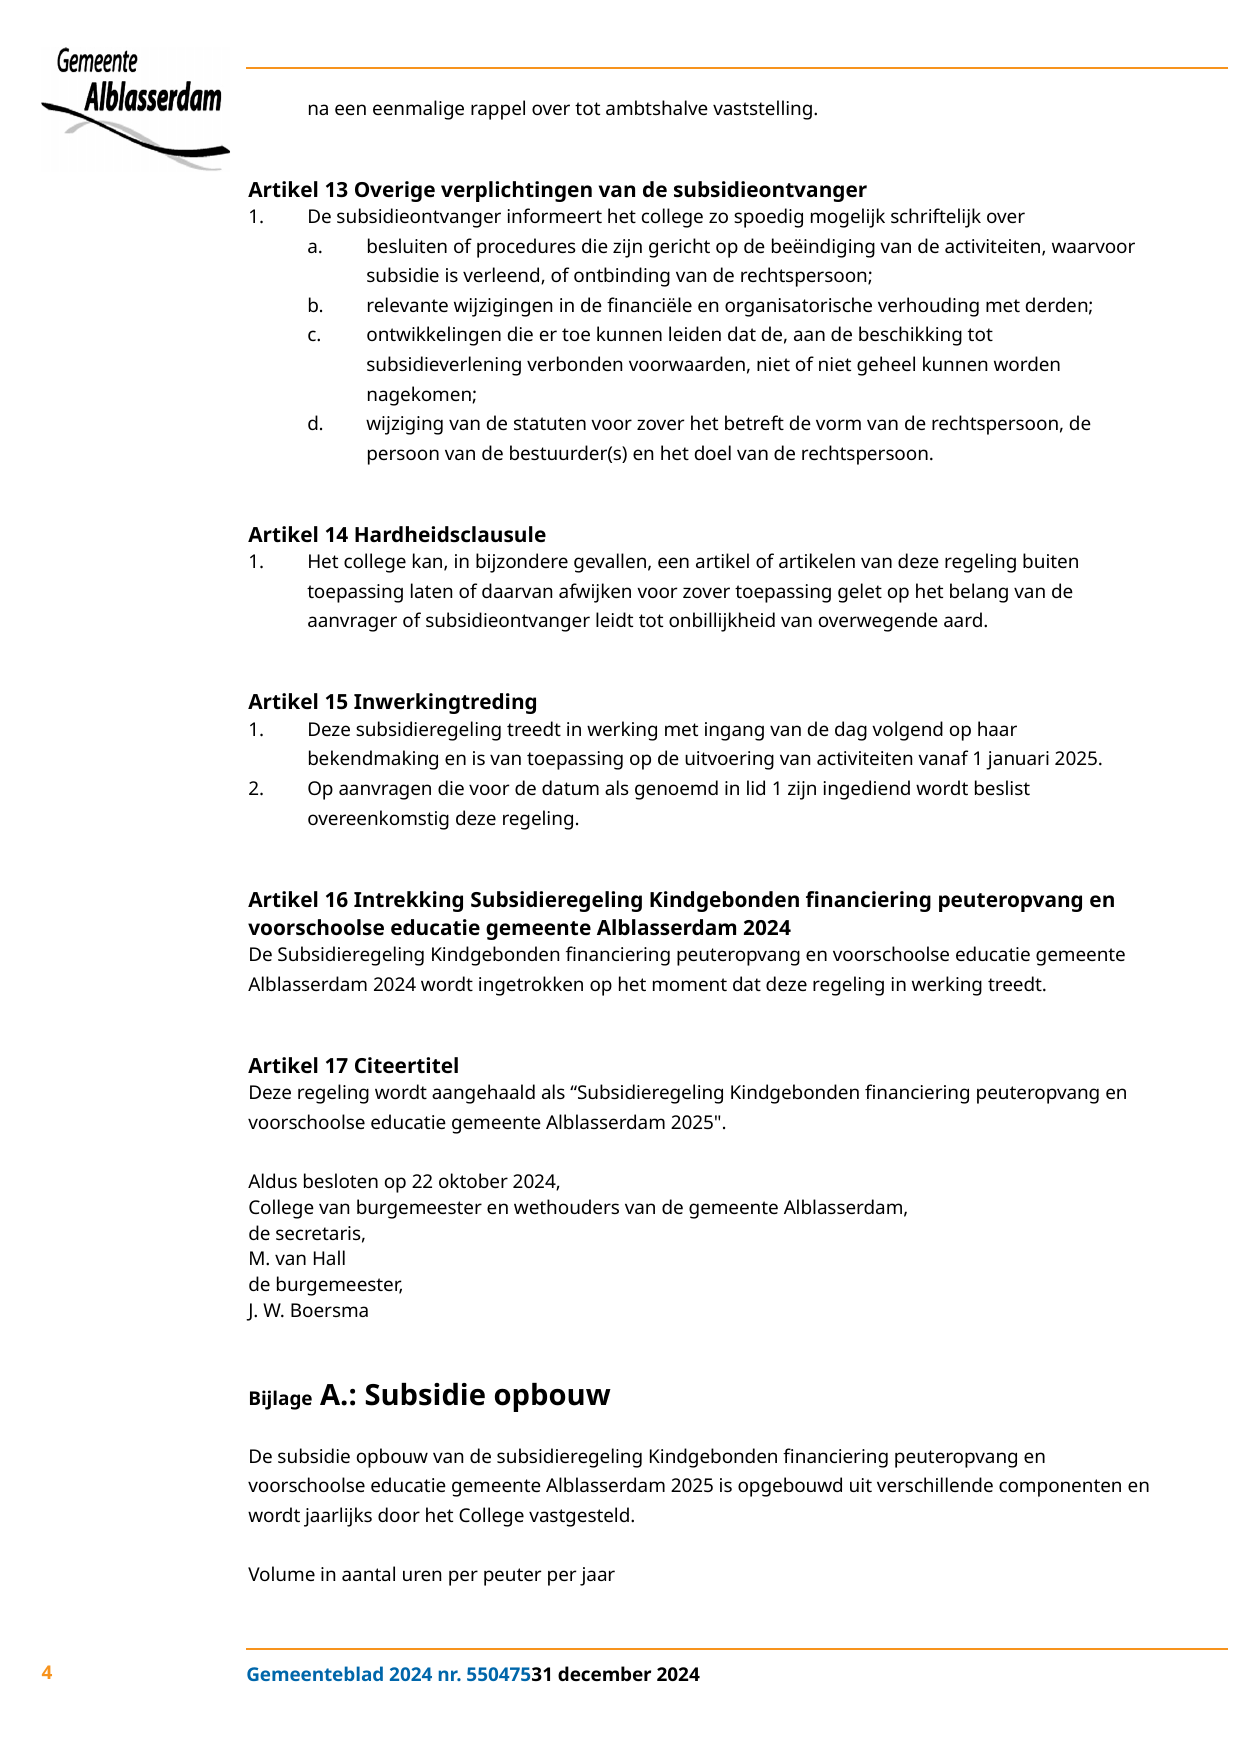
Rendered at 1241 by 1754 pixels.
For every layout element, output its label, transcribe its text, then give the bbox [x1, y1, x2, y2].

text Deze regeling wordt aangehaald als “Subsidieregeling Kindgebonden financiering peuteropvang en voorschoolse educatie gemeente Alblasserdam 2025". [248, 1079, 1152, 1135]
text Artikel 16 Intrekking Subsidieregeling Kindgebonden financiering peuteropvang en voorschoolse educatie gemeente Alblasserdam 2024 [248, 885, 1152, 942]
text College van burgemeester en wethouders van de gemeente Alblasserdam, [248, 1194, 1152, 1220]
text De Subsidieregeling Kindgebonden financiering peuteropvang en voorschoolse educatie gemeente Alblasserdam 2024 wordt ingetrokken op het moment dat deze regeling in werking treedt. [248, 942, 1152, 997]
text Artikel 17 Citeertitel [248, 1051, 1152, 1079]
text De subsidie opbouw van de subsidieregeling Kindgebonden financiering peuteropvang en voorschoolse educatie gemeente Alblasserdam 2025 is opgebouwd uit verschillende componenten en wordt jaarlijks door het College vastgesteld. [248, 1443, 1152, 1528]
text Artikel 15 Inwerkingtreding [248, 687, 1152, 716]
text Volume in aantal uren per peuter per jaar [248, 1561, 1152, 1587]
text de burgemeester, [248, 1271, 1152, 1297]
text Artikel 13 Overige verplichtingen van de subsidieontvanger [248, 175, 1152, 203]
text J. W. Boersma [248, 1297, 1152, 1323]
text Artikel 14 Hardheidsclausule [248, 520, 1152, 548]
text de secretaris, [248, 1220, 1152, 1246]
text M. van Hall [248, 1246, 1152, 1271]
list na een eenmalige rappel over tot ambtshalve vaststelling. [248, 95, 1152, 121]
list relevante wijzigingen in de financiële en organisatorische verhouding met derden; [307, 292, 1152, 318]
list wijziging van de statuten voor zover het betreft de vorm van de rechtspersoon, de persoon van de bestuurder(s) en het doel van de rechtspersoon. [307, 410, 1152, 466]
text Bijlage A.: Subsidie opbouw [248, 1374, 1152, 1414]
list ontwikkelingen die er toe kunnen leiden dat de, aan de beschikking tot subsidieverlening verbonden voorwaarden, niet of niet geheel kunnen worden nagekomen; [307, 322, 1152, 406]
list besluiten of procedures die zijn gericht op de beëindiging van de activiteiten, waarvoor subsidie is verleend, of ontbinding van de rechtspersoon; [307, 233, 1152, 288]
text Aldus besloten op 22 oktober 2024, [248, 1168, 1152, 1194]
list Op aanvragen die voor de datum als genoemd in lid 1 zijn ingediend wordt beslist overeenkomstig deze regeling. [248, 775, 1152, 830]
picture [41, 47, 231, 172]
list Deze subsidieregeling treedt in werking met ingang van de dag volgend op haar bekendmaking en is van toepassing op de uitvoering van activiteiten vanaf 1 januari 2025. [248, 716, 1152, 771]
list De subsidieontvanger informeert het college zo spoedig mogelijk schriftelijk over [248, 203, 1152, 229]
list Het college kan, in bijzondere gevallen, een artikel of artikelen van deze regeling buiten toepassing laten of daarvan afwijken voor zover toepassing gelet op het belang van de aanvrager of subsidieontvanger leidt tot onbillijkheid van overwegende aard. [248, 548, 1152, 633]
